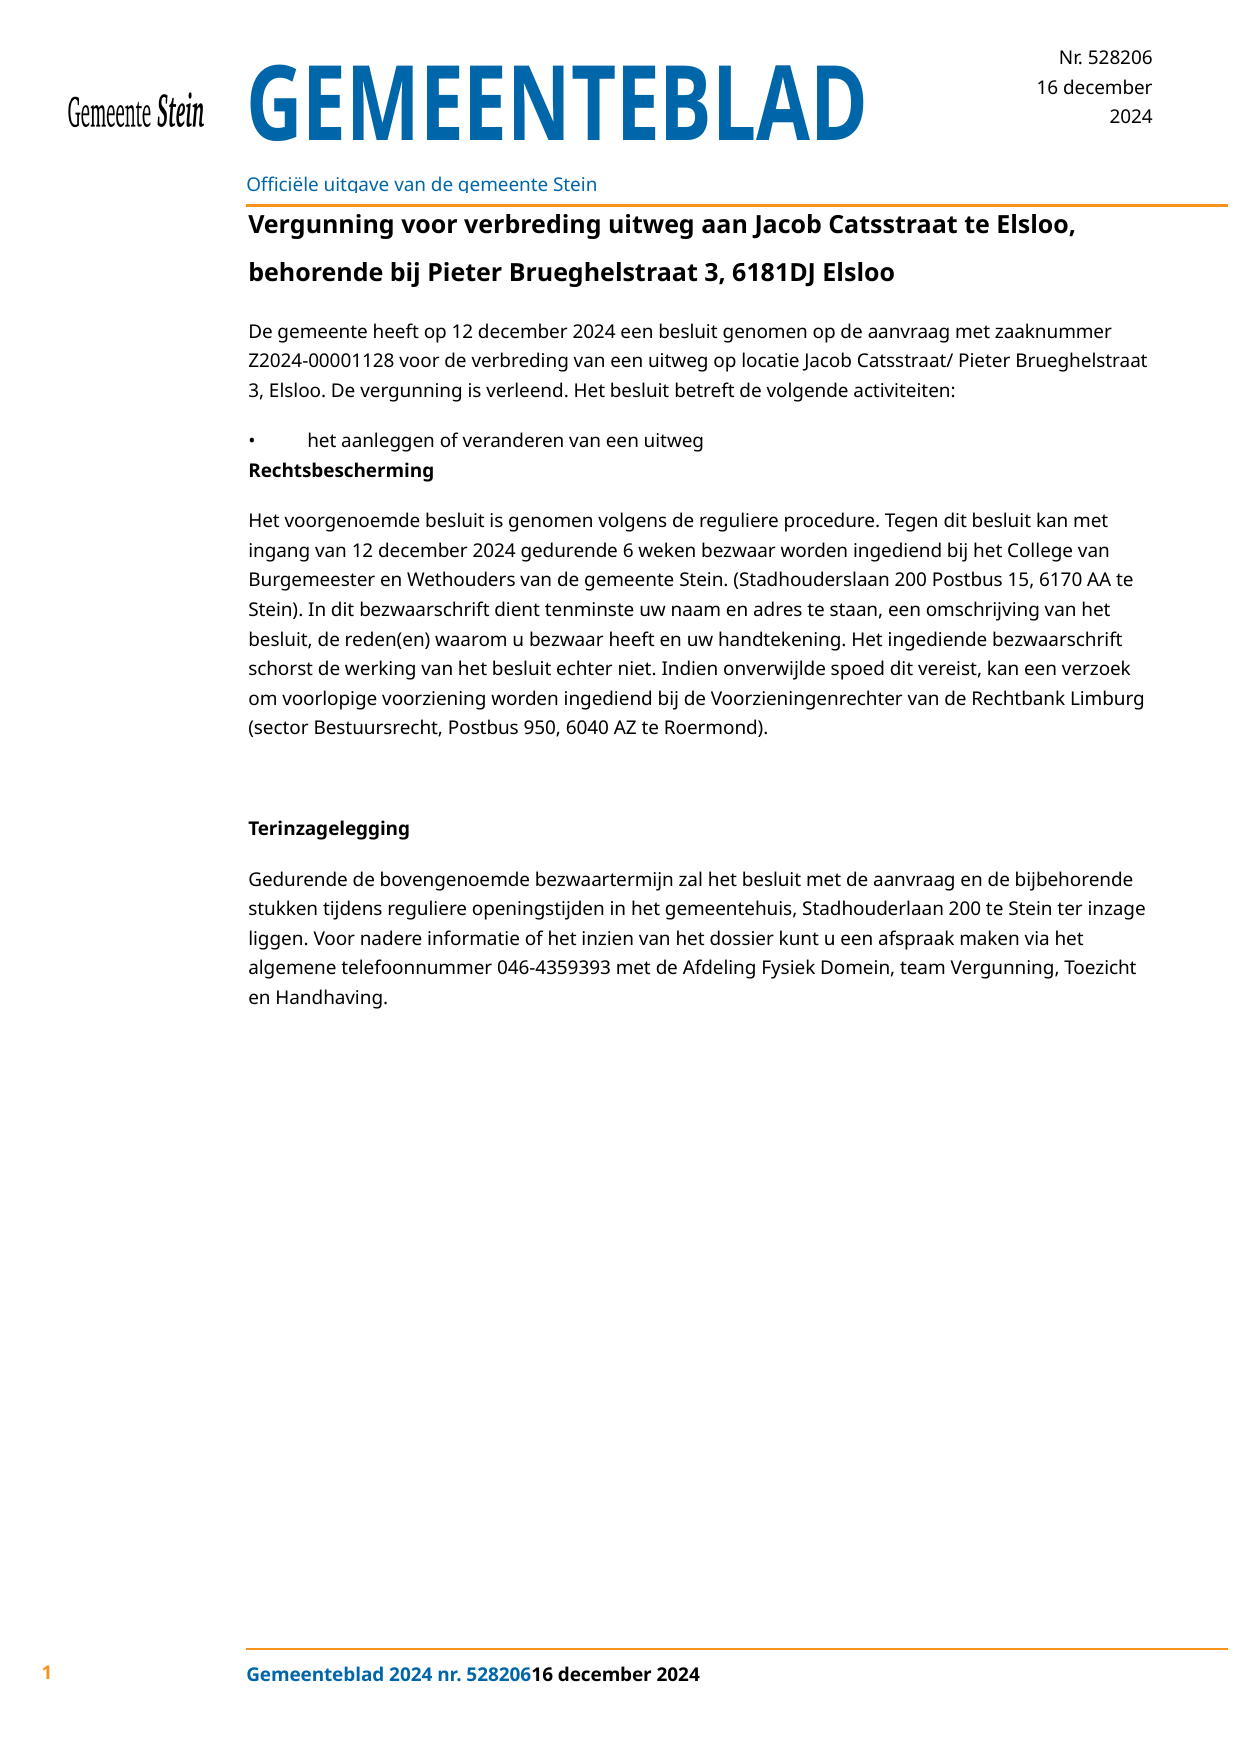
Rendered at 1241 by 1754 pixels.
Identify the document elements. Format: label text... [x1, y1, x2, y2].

text De gemeente heeft op 12 december 2024 een besluit genomen op de aanvraag met zaaknummer Z2024-00001128 voor de verbreding van een uitweg op locatie Jacob Catsstraat/ Pieter Brueghelstraat 3, Elsloo. De vergunning is verleend. Het besluit betreft de volgende activiteiten: [248, 318, 1152, 403]
list het aanleggen of veranderen van een uitweg [248, 427, 1152, 453]
text Gedurende de bovengenoemde bezwaartermijn zal het besluit met de aanvraag en de bijbehorende stukken tijdens reguliere openingstijden in het gemeentehuis, Stadhouderlaan 200 te Stein ter inzage liggen. Voor nadere informatie of het inzien van het dossier kunt u een afspraak maken via het algemene telefoonnummer 046-4359393 met de Afdeling Fysiek Domein, team Vergunning, Toezicht en Handhaving. [248, 866, 1152, 1010]
text Terinzagelegging [248, 815, 1152, 841]
text Rechtsbescherming [248, 457, 1152, 483]
text Het voorgenoemde besluit is genomen volgens de reguliere procedure. Tegen dit besluit kan met ingang van 12 december 2024 gedurende 6 weken bezwaar worden ingediend bij het College van Burgemeester en Wethouders van de gemeente Stein. (Stadhouderslaan 200 Postbus 15, 6170 AA te Stein). In dit bezwaarschrift dient tenminste uw naam en adres te staan, een omschrijving van het besluit, de reden(en) waarom u bezwaar heeft en uw handtekening. Het ingediende bezwaarschrift schorst de werking van het besluit echter niet. Indien onverwijlde spoed dit vereist, kan een verzoek om voorlopige voorziening worden ingediend bij de Voorzieningenrechter van de Rechtbank Limburg (sector Bestuursrecht, Postbus 950, 6040 AZ te Roermond). [248, 507, 1152, 740]
picture [41, 47, 231, 172]
text Vergunning voor verbreding uitweg aan Jacob Catsstraat te Elsloo, behorende bij Pieter Brueghelstraat 3, 6181DJ Elsloo [248, 207, 1152, 288]
